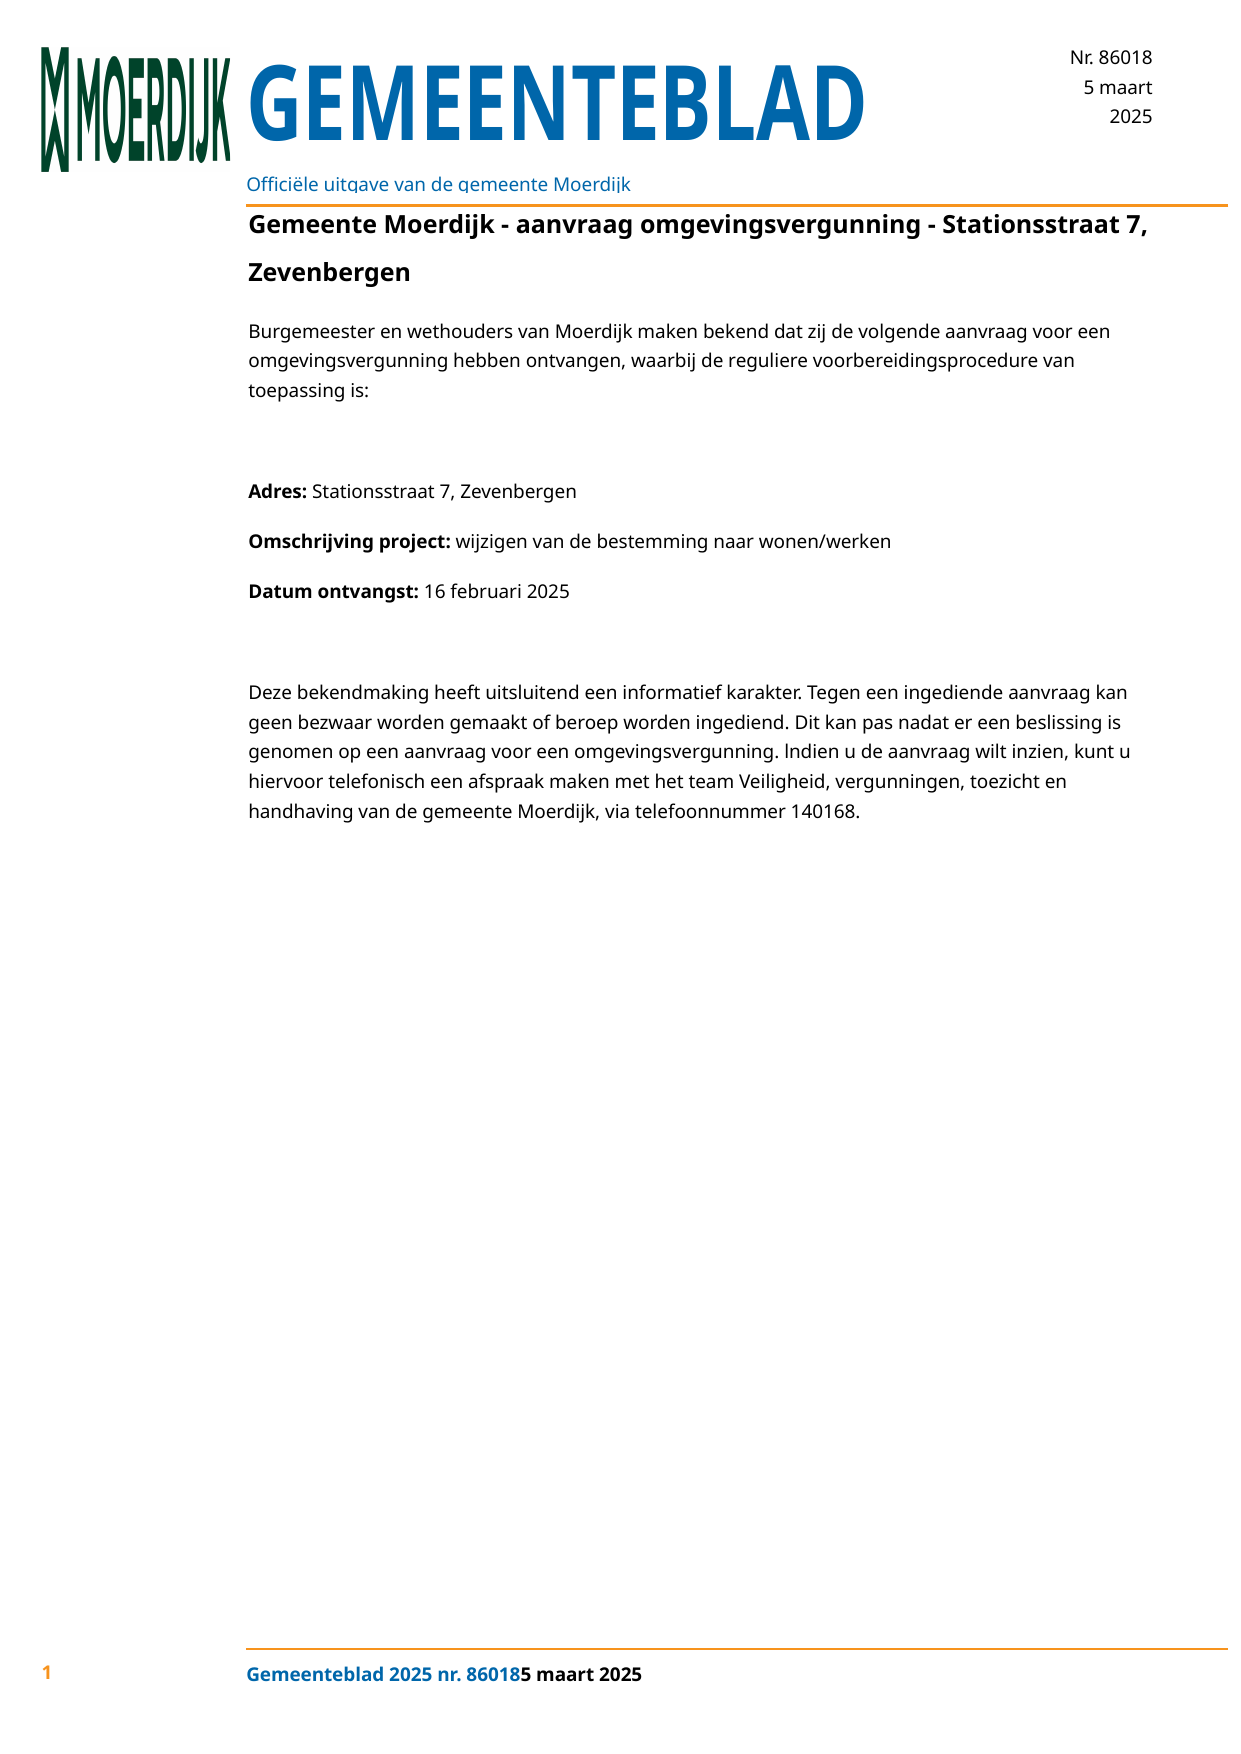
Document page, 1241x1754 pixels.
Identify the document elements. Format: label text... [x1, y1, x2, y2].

text Gemeente Moerdijk - aanvraag omgevingsvergunning - Stationsstraat 7, Zevenbergen [248, 207, 1152, 288]
text Omschrijving project: wijzigen van de bestemming naar wonen/werken [248, 528, 1152, 554]
text Deze bekendmaking heeft uitsluitend een informatief karakter. Tegen een ingediende aanvraag kan geen bezwaar worden gemaakt of beroep worden ingediend. Dit kan pas nadat er een beslissing is genomen op een aanvraag voor een omgevingsvergunning. lndien u de aanvraag wilt inzien, kunt u hiervoor telefonisch een afspraak maken met het team Veiligheid, vergunningen, toezicht en handhaving van de gemeente Moerdijk, via telefoonnummer 140168. [248, 679, 1152, 824]
text Datum ontvangst: 16 februari 2025 [248, 579, 1152, 604]
text Burgemeester en wethouders van Moerdijk maken bekend dat zij de volgende aanvraag voor een omgevingsvergunning hebben ontvangen, waarbij de reguliere voorbereidingsprocedure van toepassing is: [248, 318, 1152, 403]
picture [41, 47, 231, 172]
text Adres: Stationsstraat 7, Zevenbergen [248, 478, 1152, 504]
